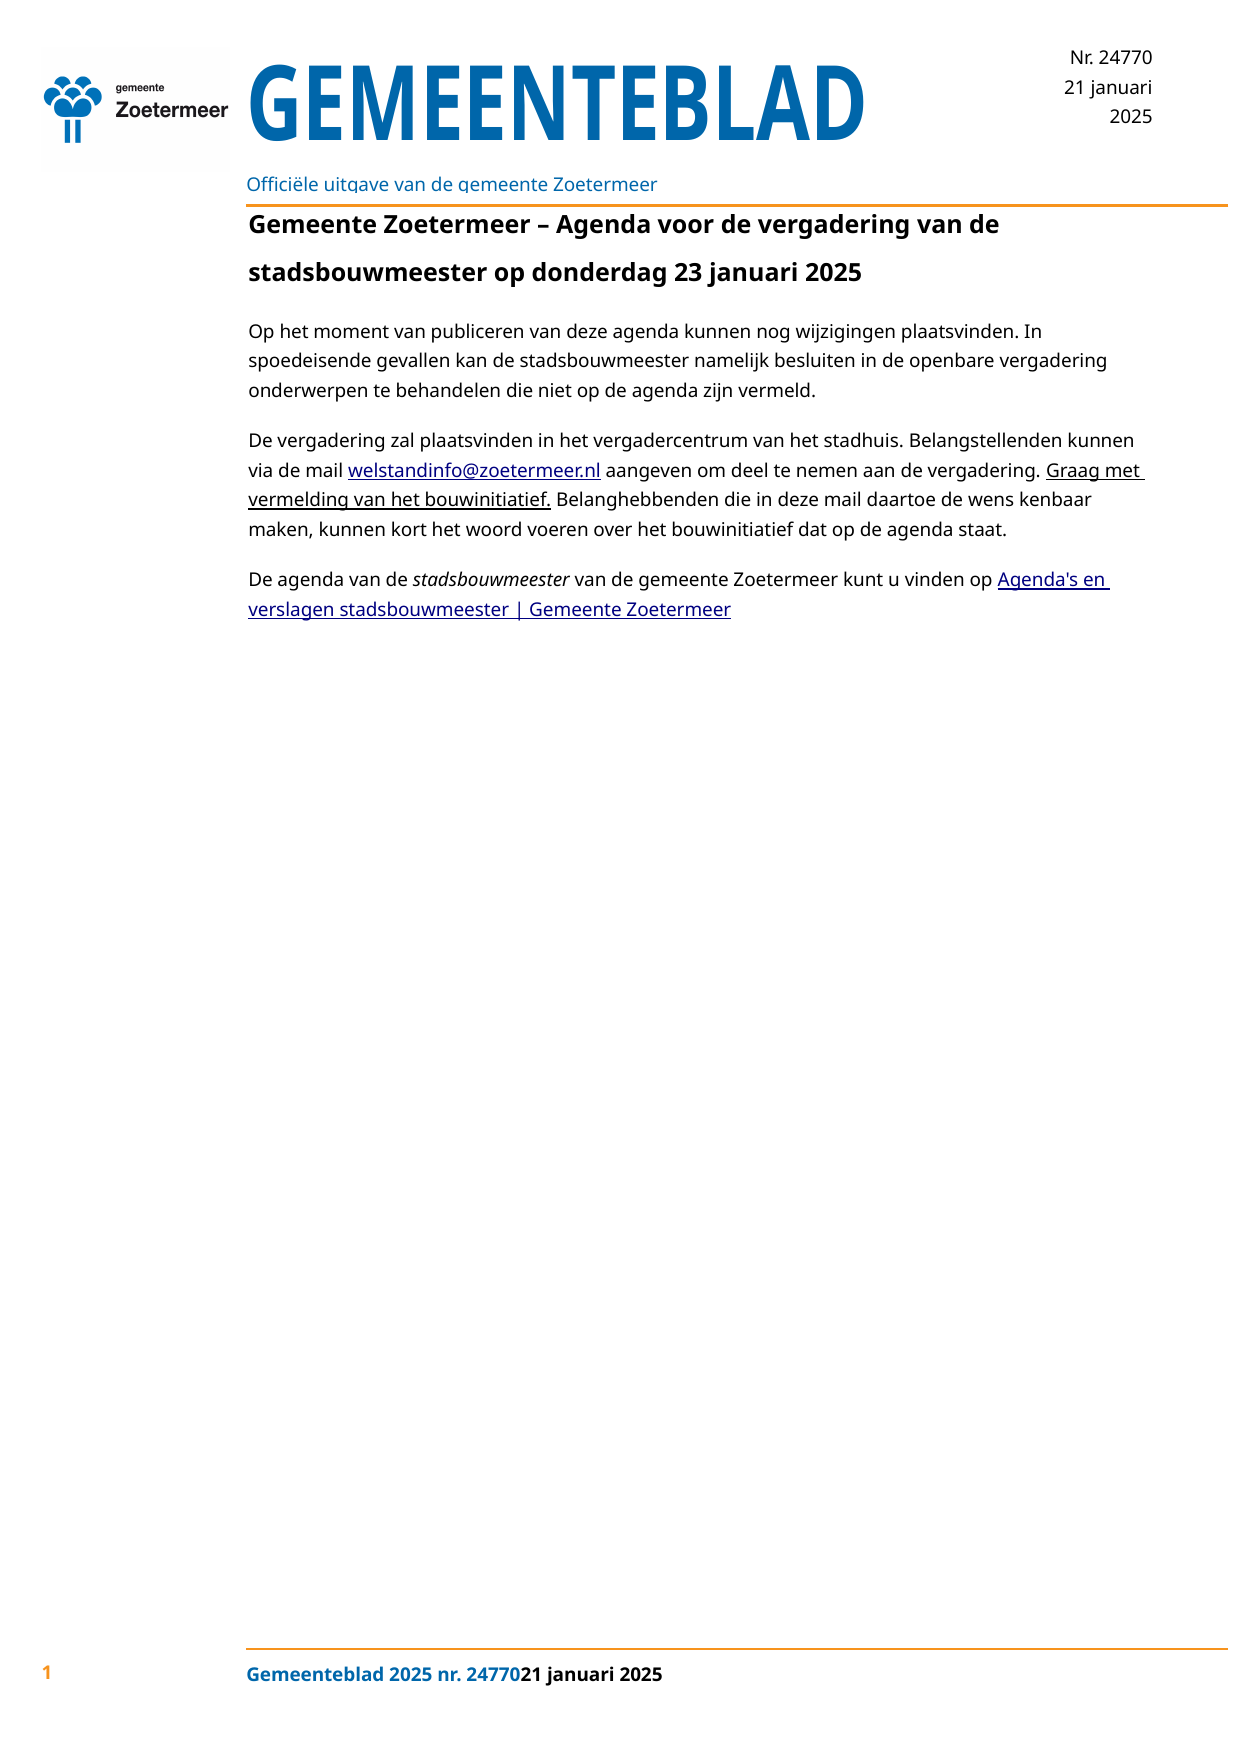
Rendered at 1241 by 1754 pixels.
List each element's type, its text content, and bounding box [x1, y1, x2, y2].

picture [41, 47, 231, 172]
text De agenda van de stadsbouwmeester van de gemeente Zoetermeer kunt u vinden op Agenda's en verslagen stadsbouwmeester | Gemeente Zoetermeer [248, 567, 1152, 622]
text Op het moment van publiceren van deze agenda kunnen nog wijzigingen plaatsvinden. In spoedeisende gevallen kan de stadsbouwmeester namelijk besluiten in de openbare vergadering onderwerpen te behandelen die niet op de agenda zijn vermeld. [248, 318, 1152, 403]
text Gemeente Zoetermeer – Agenda voor de vergadering van de stadsbouwmeester op donderdag 23 januari 2025 [248, 207, 1152, 288]
text De vergadering zal plaatsvinden in het vergadercentrum van het stadhuis. Belangstellenden kunnen via de mail welstandinfo@zoetermeer.nl aangeven om deel te nemen aan de vergadering. Graag met vermelding van het bouwinitiatief. Belanghebbenden die in deze mail daartoe de wens kenbaar maken, kunnen kort het woord voeren over het bouwinitiatief dat op de agenda staat. [248, 427, 1152, 542]
